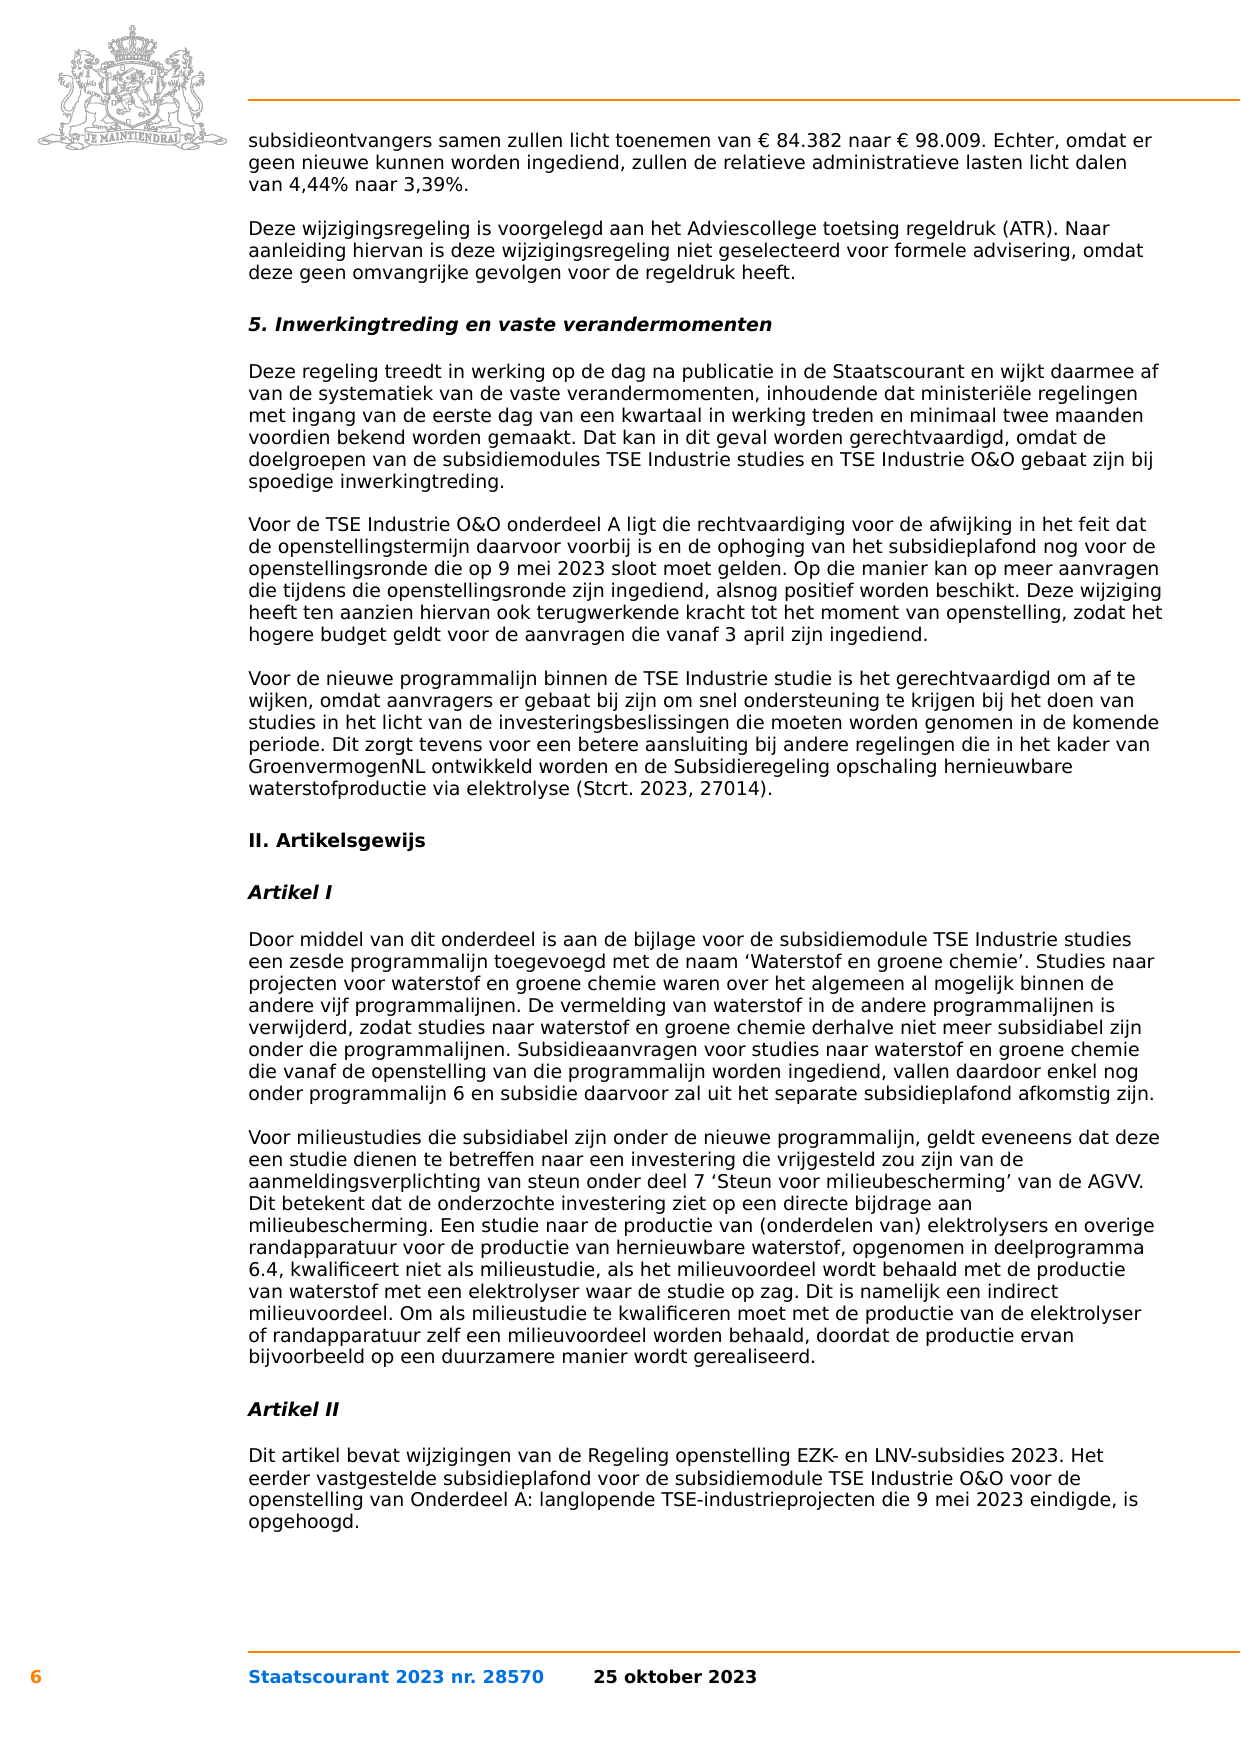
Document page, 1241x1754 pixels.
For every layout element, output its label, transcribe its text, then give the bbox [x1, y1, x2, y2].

text Voor de TSE Industrie O&O onderdeel A ligt die rechtvaardiging voor de afwijking in het feit dat de openstellingstermijn daarvoor voorbij is en de ophoging van het subsidieplafond nog voor de openstellingsronde die op 9 mei 2023 sloot moet gelden. Op die manier kan op meer aanvragen die tijdens die openstellingsronde zijn ingediend, alsnog positief worden beschikt. Deze wijziging heeft ten aanzien hiervan ook terugwerkende kracht tot het moment van openstelling, zodat het hogere budget geldt voor de aanvragen die vanaf 3 april zijn ingediend. [248, 514, 1163, 646]
text Door middel van dit onderdeel is aan de bijlage voor de subsidiemodule TSE Industrie studies een zesde programmalijn toegevoegd met de naam ‘Waterstof en groene chemie’. Studies naar projecten voor waterstof en groene chemie waren over het algemeen al mogelijk binnen de andere vijf programmalijnen. De vermelding van waterstof in de andere programmalijnen is verwijderd, zodat studies naar waterstof en groene chemie derhalve niet meer subsidiabel zijn onder die programmalijnen. Subsidieaanvragen voor studies naar waterstof en groene chemie die vanaf de openstelling van die programmalijn worden ingediend, vallen daardoor enkel nog onder programmalijn 6 en subsidie daarvoor zal uit het separate subsidieplafond afkomstig zijn. [248, 929, 1163, 1105]
picture [38, 25, 227, 150]
text Voor milieustudies die subsidiabel zijn onder de nieuwe programmalijn, geldt eveneens dat deze een studie dienen te betreffen naar een investering die vrijgesteld zou zijn van de aanmeldingsverplichting van steun onder deel 7 ‘Steun voor milieubescherming’ van de AGVV. Dit betekent dat de onderzochte investering ziet op een directe bijdrage aan milieubescherming. Een studie naar de productie van (onderdelen van) elektrolysers en overige randapparatuur voor de productie van hernieuwbare waterstof, opgenomen in deelprogramma 6.4, kwalificeert niet als milieustudie, als het milieuvoordeel wordt behaald met de productie van waterstof met een elektrolyser waar de studie op zag. Dit is namelijk een indirect milieuvoordeel. Om als milieustudie te kwalificeren moet met de productie van de elektrolyser of randapparatuur zelf een milieuvoordeel worden behaald, doordat de productie ervan bijvoorbeeld op een duurzamere manier wordt gerealiseerd. [248, 1127, 1163, 1368]
subtitle 5. Inwerkingtreding en vaste verandermomenten [248, 314, 1163, 336]
text Dit artikel bevat wijzigingen van de Regeling openstelling EZK- en LNV-subsidies 2023. Het eerder vastgestelde subsidieplafond voor de subsidiemodule TSE Industrie O&O voor de openstelling van Onderdeel A: langlopende TSE-industrieprojecten die 9 mei 2023 eindigde, is opgehoogd. [248, 1445, 1163, 1533]
text subsidieontvangers samen zullen licht toenemen van € 84.382 naar € 98.009. Echter, omdat er geen nieuwe kunnen worden ingediend, zullen de relatieve administratieve lasten licht dalen van 4,44% naar 3,39%. [248, 130, 1163, 196]
subtitle Artikel II [248, 1398, 1163, 1420]
text Deze wijzigingsregeling is voorgelegd aan het Adviescollege toetsing regeldruk (ATR). Naar aanleiding hiervan is deze wijzigingsregeling niet geselecteerd voor formele advisering, omdat deze geen omvangrijke gevolgen voor de regeldruk heeft. [248, 218, 1163, 284]
subtitle II. Artikelsgewijs [248, 830, 1163, 852]
text Deze regeling treedt in werking op de dag na publicatie in de Staatscourant en wijkt daarmee af van de systematiek van de vaste verandermomenten, inhoudende dat ministeriële regelingen met ingang van de eerste dag van een kwartaal in werking treden en minimaal twee maanden voordien bekend worden gemaakt. Dat kan in dit geval worden gerechtvaardigd, omdat de doelgroepen van de subsidiemodules TSE Industrie studies en TSE Industrie O&O gebaat zijn bij spoedige inwerkingtreding. [248, 361, 1163, 492]
subtitle Artikel I [248, 882, 1163, 904]
text Voor de nieuwe programmalijn binnen de TSE Industrie studie is het gerechtvaardigd om af te wijken, omdat aanvragers er gebaat bij zijn om snel ondersteuning te krijgen bij het doen van studies in het licht van de investeringsbeslissingen die moeten worden genomen in de komende periode. Dit zorgt tevens voor een betere aansluiting bij andere regelingen die in het kader van GroenvermogenNL ontwikkeld worden en de Subsidieregeling opschaling hernieuwbare waterstofproductie via elektrolyse (Stcrt. 2023, 27014). [248, 668, 1163, 800]
